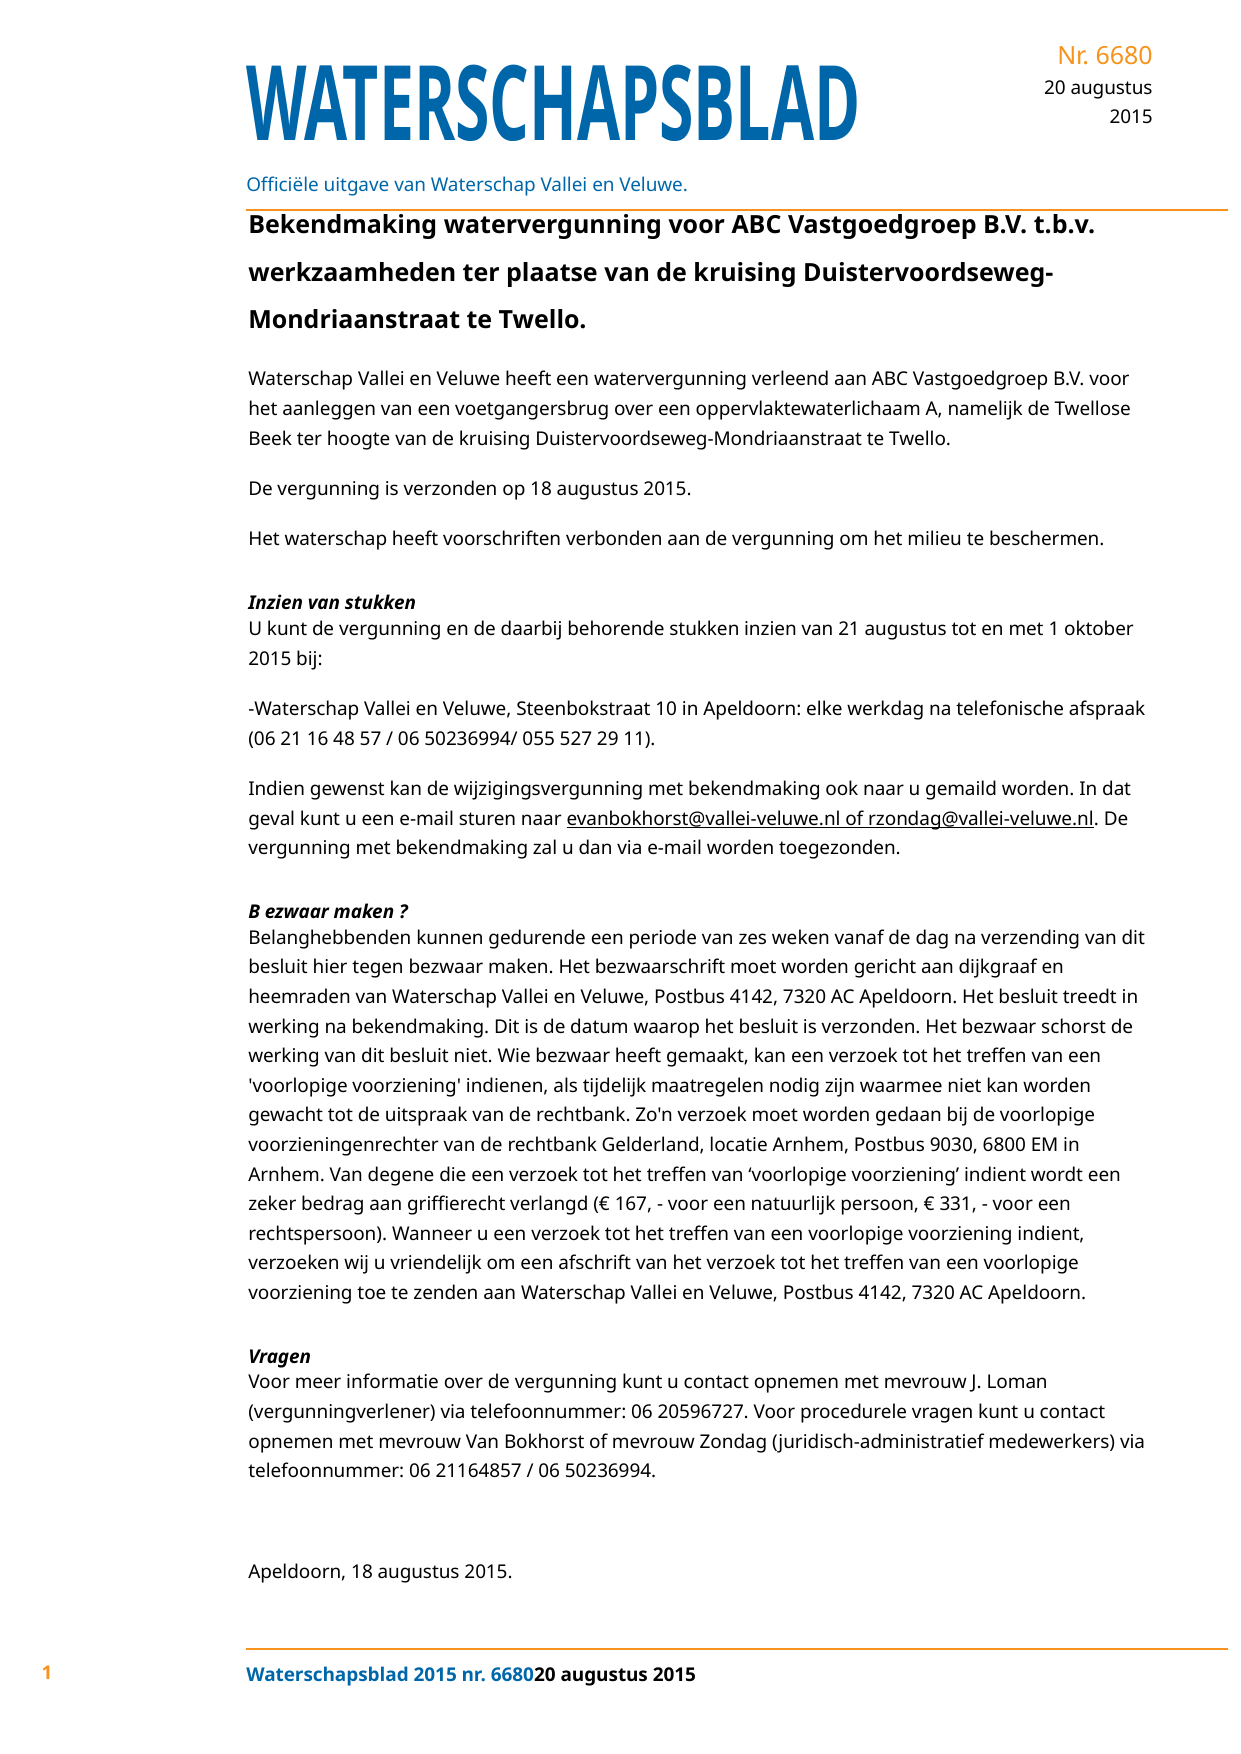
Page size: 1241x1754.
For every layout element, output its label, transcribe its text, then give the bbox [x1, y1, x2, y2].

text Bekendmaking watervergunning voor ABC Vastgoedgroep B.V. t.b.v. werkzaamheden ter plaatse van de kruising Duistervoordseweg-Mondriaanstraat te Twello. [248, 211, 1152, 336]
text Apeldoorn, 18 augustus 2015. [248, 1558, 1152, 1584]
text -Waterschap Vallei en Veluwe, Steenbokstraat 10 in Apeldoorn: elke werkdag na telefonische afspraak (06 21 16 48 57 / 06 50236994/ 055 527 29 11). [248, 695, 1152, 751]
text U kunt de vergunning en de daarbij behorende stukken inzien van 21 augustus tot en met 1 oktober 2015 bij: [248, 615, 1152, 671]
text Inzien van stukken [248, 589, 1152, 615]
text Vragen [248, 1343, 1152, 1369]
text Indien gewenst kan de wijzigingsvergunning met bekendmaking ook naar u gemaild worden. In dat geval kunt u een e-mail sturen naar evanbokhorst@vallei-veluwe.nl of rzondag@vallei-veluwe.nl. De vergunning met bekendmaking zal u dan via e-mail worden toegezonden. [248, 775, 1152, 860]
text Het waterschap heeft voorschriften verbonden aan de vergunning om het milieu te beschermen. [248, 526, 1152, 551]
text Waterschap Vallei en Veluwe heeft een watervergunning verleend aan ABC Vastgoedgroep B.V. voor het aanleggen van een voetgangersbrug over een oppervlaktewaterlichaam A, namelijk de Twellose Beek ter hoogte van de kruising Duistervoordseweg-Mondriaanstraat te Twello. [248, 366, 1152, 450]
text Belanghebbenden kunnen gedurende een periode van zes weken vanaf de dag na verzending van dit besluit hier tegen bezwaar maken. Het bezwaarschrift moet worden gericht aan dijkgraaf en heemraden van Waterschap Vallei en Veluwe, Postbus 4142, 7320 AC Apeldoorn. Het besluit treedt in werking na bekendmaking. Dit is de datum waarop het besluit is verzonden. Het bezwaar schorst de werking van dit besluit niet. Wie bezwaar heeft gemaakt, kan een verzoek tot het treffen van een 'voorlopige voorziening' indienen, als tijdelijk maatregelen nodig zijn waarmee niet kan worden gewacht tot de uitspraak van de rechtbank. Zo'n verzoek moet worden gedaan bij de voorlopige voorzieningenrechter van de rechtbank Gelderland, locatie Arnhem, Postbus 9030, 6800 EM in Arnhem. Van degene die een verzoek tot het treffen van ‘voorlopige voorziening’ indient wordt een zeker bedrag aan griffierecht verlangd (€ 167, - voor een natuurlijk persoon, € 331, - voor een rechtspersoon). Wanneer u een verzoek tot het treffen van een voorlopige voorziening indient, verzoeken wij u vriendelijk om een afschrift van het verzoek tot het treffen van een voorlopige voorziening toe te zenden aan Waterschap Vallei en Veluwe, Postbus 4142, 7320 AC Apeldoorn. [248, 924, 1152, 1305]
picture [41, 47, 231, 172]
text De vergunning is verzonden op 18 augustus 2015. [248, 475, 1152, 501]
text Voor meer informatie over de vergunning kunt u contact opnemen met mevrouw J. Loman (vergunningverlener) via telefoonnummer: 06 20596727. Voor procedurele vragen kunt u contact opnemen met mevrouw Van Bokhorst of mevrouw Zondag (juridisch-administratief medewerkers) via telefoonnummer: 06 21164857 / 06 50236994. [248, 1369, 1152, 1483]
text B ezwaar maken ? [248, 898, 1152, 924]
